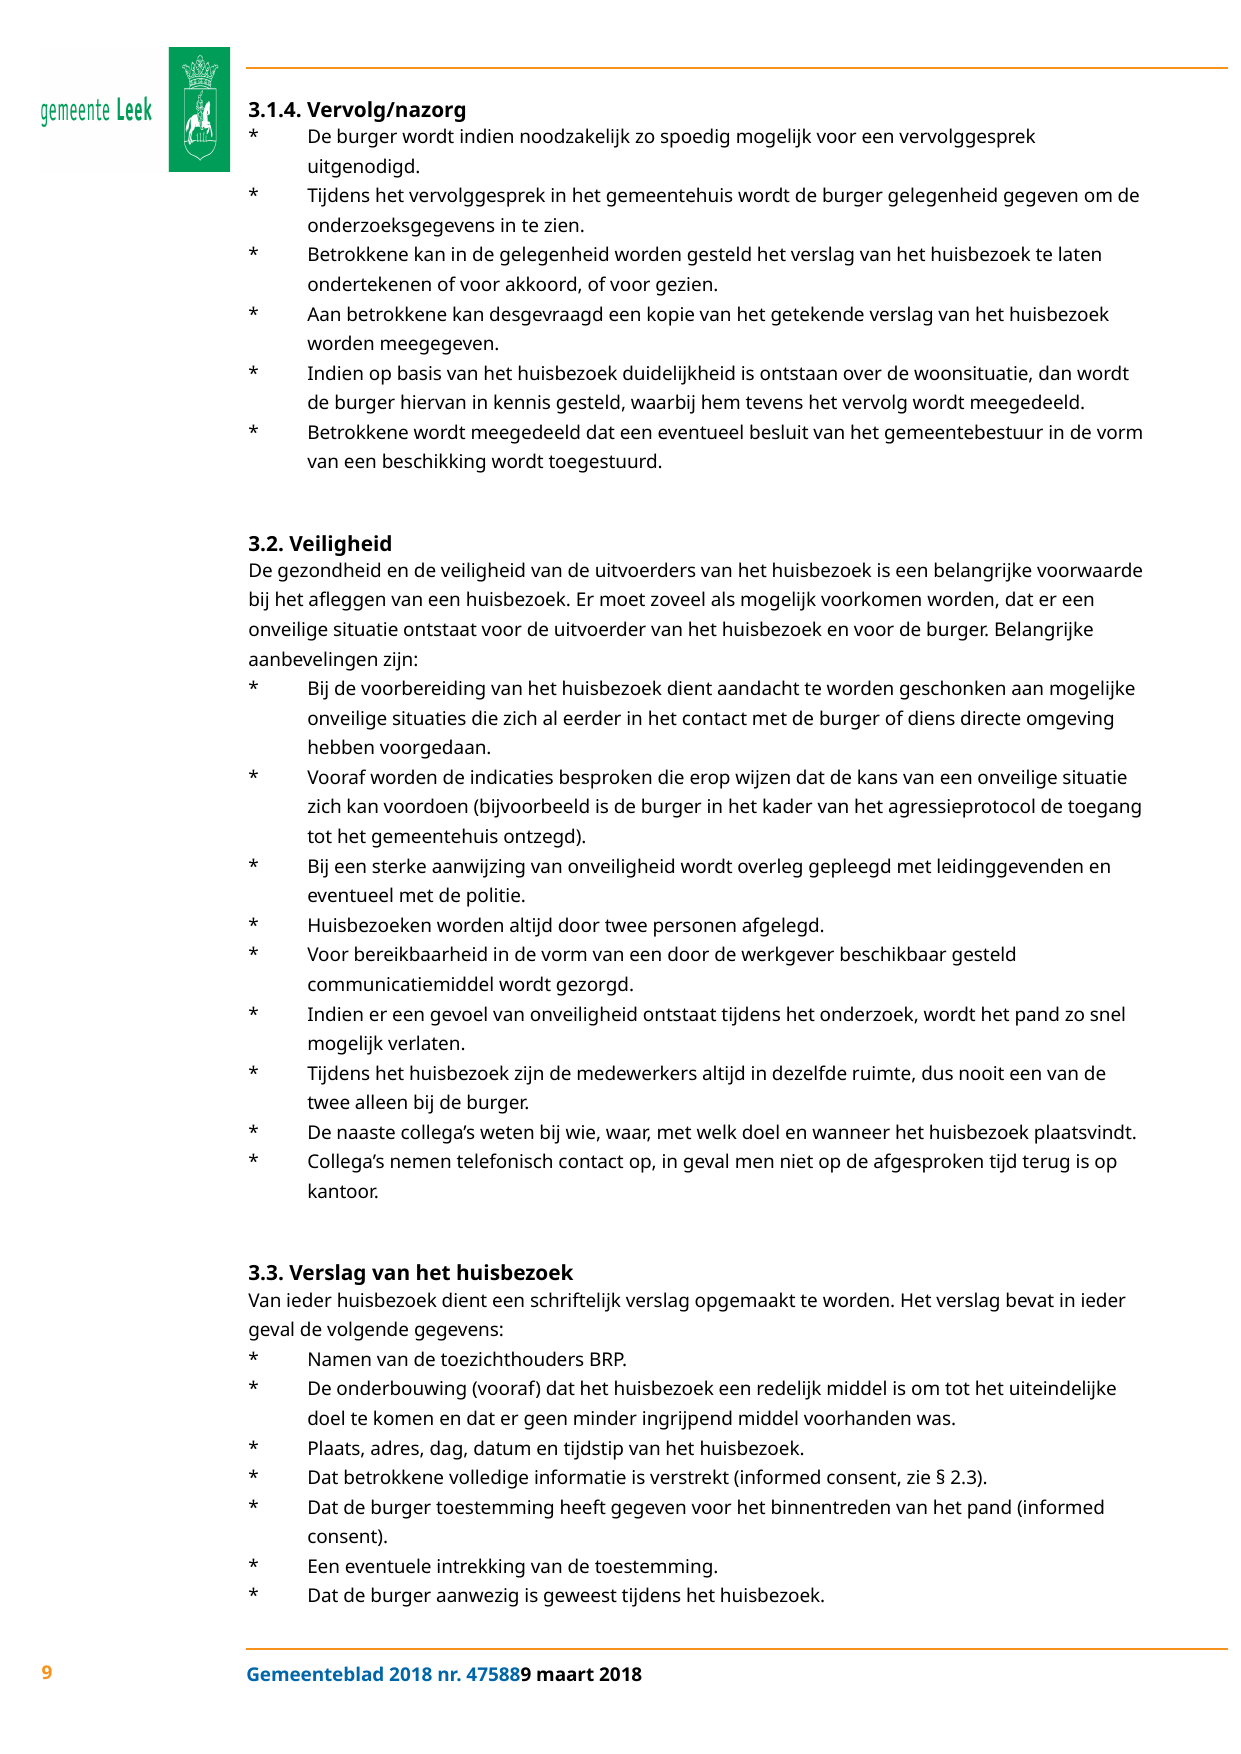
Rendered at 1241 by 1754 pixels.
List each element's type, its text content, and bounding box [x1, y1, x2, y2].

list Bij een sterke aanwijzing van onveiligheid wordt overleg gepleegd met leidinggevenden en eventueel met de politie. [248, 853, 1152, 908]
list De onderbouwing (vooraf) dat het huisbezoek een redelijk middel is om tot het uiteindelijke doel te komen en dat er geen minder ingrijpend middel voorhanden was. [248, 1376, 1152, 1431]
list Dat de burger aanwezig is geweest tijdens het huisbezoek. [248, 1583, 1152, 1608]
list Bij de voorbereiding van het huisbezoek dient aandacht te worden geschonken aan mogelijke onveilige situaties die zich al eerder in het contact met de burger of diens directe omgeving hebben voorgedaan. [248, 675, 1152, 760]
list Indien er een gevoel van onveiligheid ontstaat tijdens het onderzoek, wordt het pand zo snel mogelijk verlaten. [248, 1001, 1152, 1056]
list Voor bereikbaarheid in de vorm van een door de werkgever beschikbaar gesteld communicatiemiddel wordt gezorgd. [248, 942, 1152, 997]
list Indien op basis van het huisbezoek duidelijkheid is ontstaan over de woonsituatie, dan wordt de burger hiervan in kennis gesteld, waarbij hem tevens het vervolg wordt meegedeeld. [248, 360, 1152, 415]
list Vooraf worden de indicaties besproken die erop wijzen dat de kans van een onveilige situatie zich kan voordoen (bijvoorbeeld is de burger in het kader van het agressieprotocol de toegang tot het gemeentehuis ontzegd). [248, 764, 1152, 849]
list Dat betrokkene volledige informatie is verstrekt (informed consent, zie § 2.3). [248, 1464, 1152, 1490]
list Betrokkene wordt meegedeeld dat een eventueel besluit van het gemeentebestuur in de vorm van een beschikking wordt toegestuurd. [248, 419, 1152, 474]
text 3.2. Veiligheid [248, 529, 1152, 557]
text 3.1.4. Vervolg/nazorg [248, 95, 1152, 123]
text Van ieder huisbezoek dient een schriftelijk verslag opgemaakt te worden. Het verslag bevat in ieder geval de volgende gegevens: [248, 1287, 1152, 1342]
list Tijdens het vervolggesprek in het gemeentehuis wordt de burger gelegenheid gegeven om de onderzoeksgegevens in te zien. [248, 182, 1152, 238]
list Tijdens het huisbezoek zijn de medewerkers altijd in dezelfde ruimte, dus nooit een van de twee alleen bij de burger. [248, 1060, 1152, 1115]
list Namen van de toezichthouders BRP. [248, 1346, 1152, 1372]
list De burger wordt indien noodzakelijk zo spoedig mogelijk voor een vervolggesprek uitgenodigd. [248, 123, 1152, 178]
list Dat de burger toestemming heeft gegeven voor het binnentreden van het pand (informed consent). [248, 1494, 1152, 1549]
text 3.3. Verslag van het huisbezoek [248, 1258, 1152, 1287]
list Plaats, adres, dag, datum en tijdstip van het huisbezoek. [248, 1435, 1152, 1460]
list Huisbezoeken worden altijd door twee personen afgelegd. [248, 912, 1152, 938]
text De gezondheid en de veiligheid van de uitvoerders van het huisbezoek is een belangrijke voorwaarde bij het afleggen van een huisbezoek. Er moet zoveel als mogelijk voorkomen worden, dat er een onveilige situatie ontstaat voor de uitvoerder van het huisbezoek en voor de burger. Belangrijke aanbevelingen zijn: [248, 557, 1152, 672]
list Aan betrokkene kan desgevraagd een kopie van het getekende verslag van het huisbezoek worden meegegeven. [248, 301, 1152, 356]
list Een eventuele intrekking van de toestemming. [248, 1553, 1152, 1579]
list Betrokkene kan in de gelegenheid worden gesteld het verslag van het huisbezoek te laten ondertekenen of voor akkoord, of voor gezien. [248, 242, 1152, 297]
picture [41, 47, 231, 172]
list De naaste collega’s weten bij wie, waar, met welk doel en wanneer het huisbezoek plaatsvindt. [248, 1119, 1152, 1145]
list Collega’s nemen telefonisch contact op, in geval men niet op de afgesproken tijd terug is op kantoor. [248, 1149, 1152, 1204]
